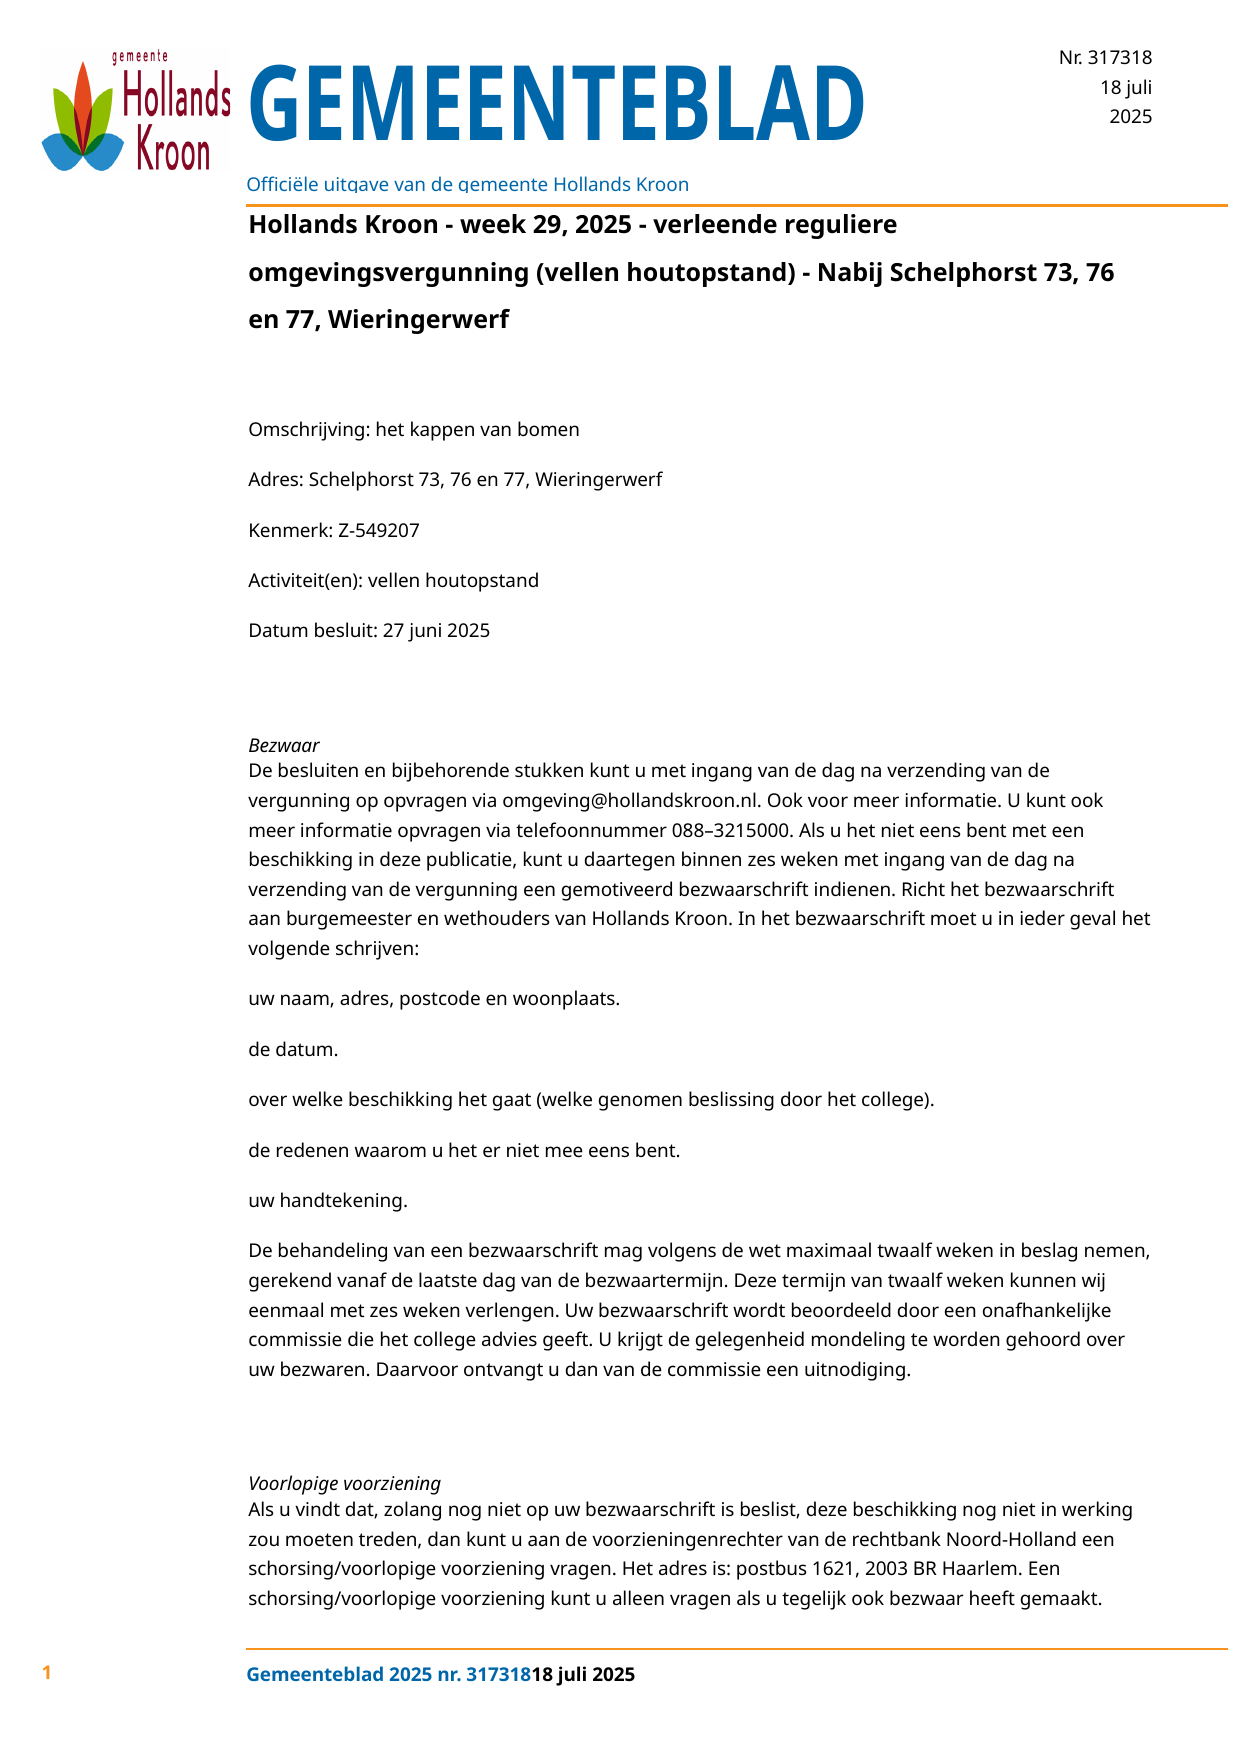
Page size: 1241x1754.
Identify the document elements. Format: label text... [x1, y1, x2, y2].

text De besluiten en bijbehorende stukken kunt u met ingang van de dag na verzending van de vergunning op opvragen via omgeving@hollandskroon.nl. Ook voor meer informatie. U kunt ook meer informatie opvragen via telefoonnummer 088–3215000. Als u het niet eens bent met een beschikking in deze publicatie, kunt u daartegen binnen zes weken met ingang van de dag na verzending van de vergunning een gemotiveerd bezwaarschrift indienen. Richt het bezwaarschrift aan burgemeester en wethouders van Hollands Kroon. In het bezwaarschrift moet u in ieder geval het volgende schrijven: [248, 758, 1152, 961]
text over welke beschikking het gaat (welke genomen beslissing door het college). [248, 1086, 1152, 1112]
text Als u vindt dat, zolang nog niet op uw bezwaarschrift is beslist, deze beschikking nog niet in werking zou moeten treden, dan kunt u aan de voorzieningenrechter van de rechtbank Noord-Holland een schorsing/voorlopige voorziening vragen. Het adres is: postbus 1621, 2003 BR Haarlem. Een schorsing/voorlopige voorziening kunt u alleen vragen als u tegelijk ook bezwaar heeft gemaakt. [248, 1496, 1152, 1611]
text de datum. [248, 1036, 1152, 1062]
text Adres: Schelphorst 73, 76 en 77, Wieringerwerf [248, 466, 1152, 492]
text uw handtekening. [248, 1187, 1152, 1213]
text Voorlopige voorziening [248, 1470, 1152, 1496]
text Kenmerk: Z-549207 [248, 517, 1152, 542]
text De behandeling van een bezwaarschrift mag volgens de wet maximaal twaalf weken in beslag nemen, gerekend vanaf de laatste dag van de bezwaartermijn. Deze termijn van twaalf weken kunnen wij eenmaal met zes weken verlengen. Uw bezwaarschrift wordt beoordeeld door een onafhankelijke commissie die het college advies geeft. U krijgt de gelegenheid mondeling te worden gehoord over uw bezwaren. Daarvoor ontvangt u dan van de commissie een uitnodiging. [248, 1238, 1152, 1382]
text Datum besluit: 27 juni 2025 [248, 618, 1152, 643]
text Bezwaar [248, 732, 1152, 758]
text Activiteit(en): vellen houtopstand [248, 567, 1152, 593]
text Hollands Kroon - week 29, 2025 - verleende reguliere omgevingsvergunning (vellen houtopstand) - Nabij Schelphorst 73, 76 en 77, Wieringerwerf [248, 207, 1152, 336]
picture [41, 47, 231, 172]
text de redenen waarom u het er niet mee eens bent. [248, 1137, 1152, 1163]
text uw naam, adres, postcode en woonplaats. [248, 986, 1152, 1011]
text Omschrijving: het kappen van bomen [248, 416, 1152, 442]
